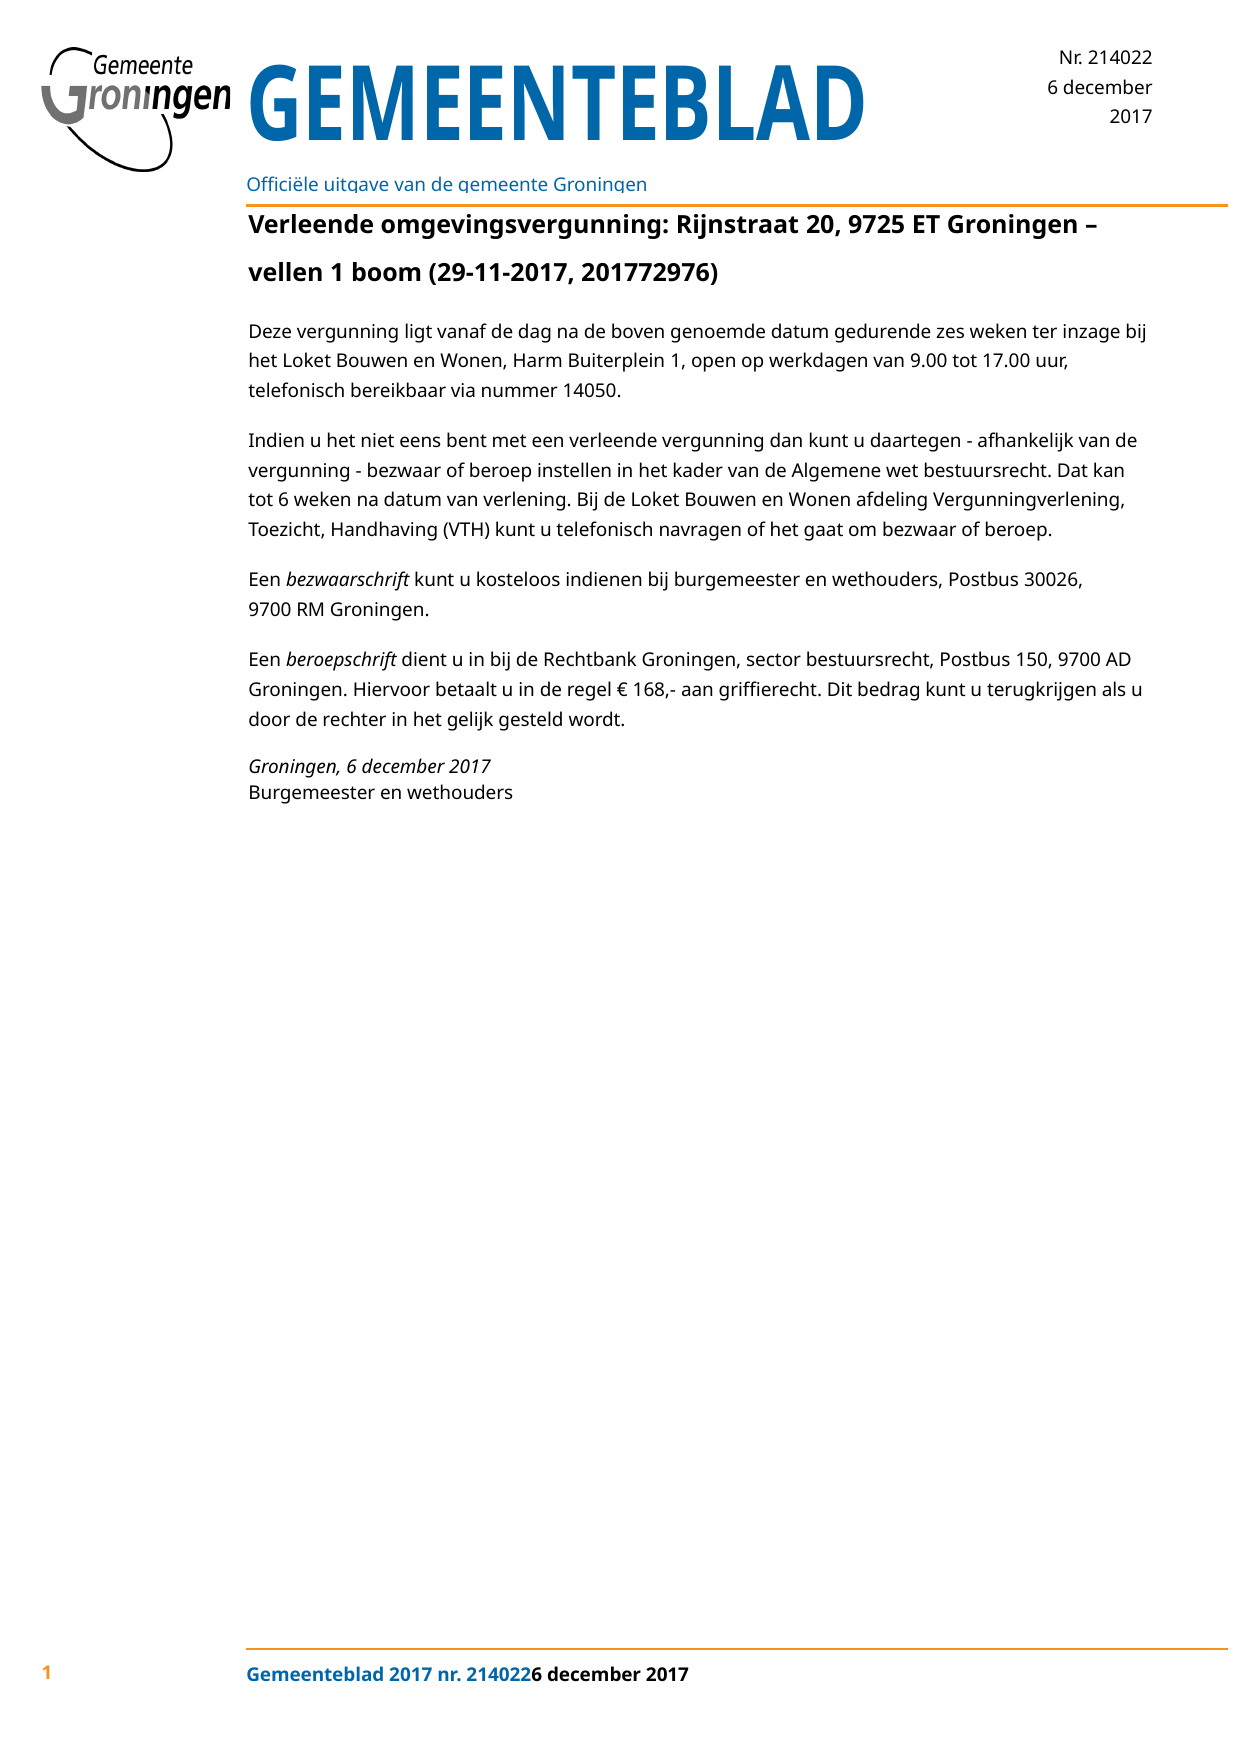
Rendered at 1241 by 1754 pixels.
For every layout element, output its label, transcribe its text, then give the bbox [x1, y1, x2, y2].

picture [41, 47, 231, 172]
text Een bezwaarschrift kunt u kosteloos indienen bij burgemeester en wethouders, Postbus 30026, 9700 RM Groningen. [248, 567, 1152, 622]
text Groningen, 6 december 2017 [248, 754, 1152, 779]
text Indien u het niet eens bent met een verleende vergunning dan kunt u daartegen - afhankelijk van de vergunning - bezwaar of beroep instellen in het kader van de Algemene wet bestuursrecht. Dat kan tot 6 weken na datum van verlening. Bij de Loket Bouwen en Wonen afdeling Vergunningverlening, Toezicht, Handhaving (VTH) kunt u telefonisch navragen of het gaat om bezwaar of beroep. [248, 427, 1152, 542]
text Verleende omgevingsvergunning: Rijnstraat 20, 9725 ET Groningen – vellen 1 boom (29-11-2017, 201772976) [248, 207, 1152, 288]
text Deze vergunning ligt vanaf de dag na de boven genoemde datum gedurende zes weken ter inzage bij het Loket Bouwen en Wonen, Harm Buiterplein 1, open op werkdagen van 9.00 tot 17.00 uur, telefonisch bereikbaar via nummer 14050. [248, 318, 1152, 403]
text Een beroepschrift dient u in bij de Rechtbank Groningen, sector bestuursrecht, Postbus 150, 9700 AD Groningen. Hiervoor betaalt u in de regel € 168,- aan griffierecht. Dit bedrag kunt u terugkrijgen als u door de rechter in het gelijk gesteld wordt. [248, 647, 1152, 732]
text Burgemeester en wethouders [248, 779, 1152, 805]
